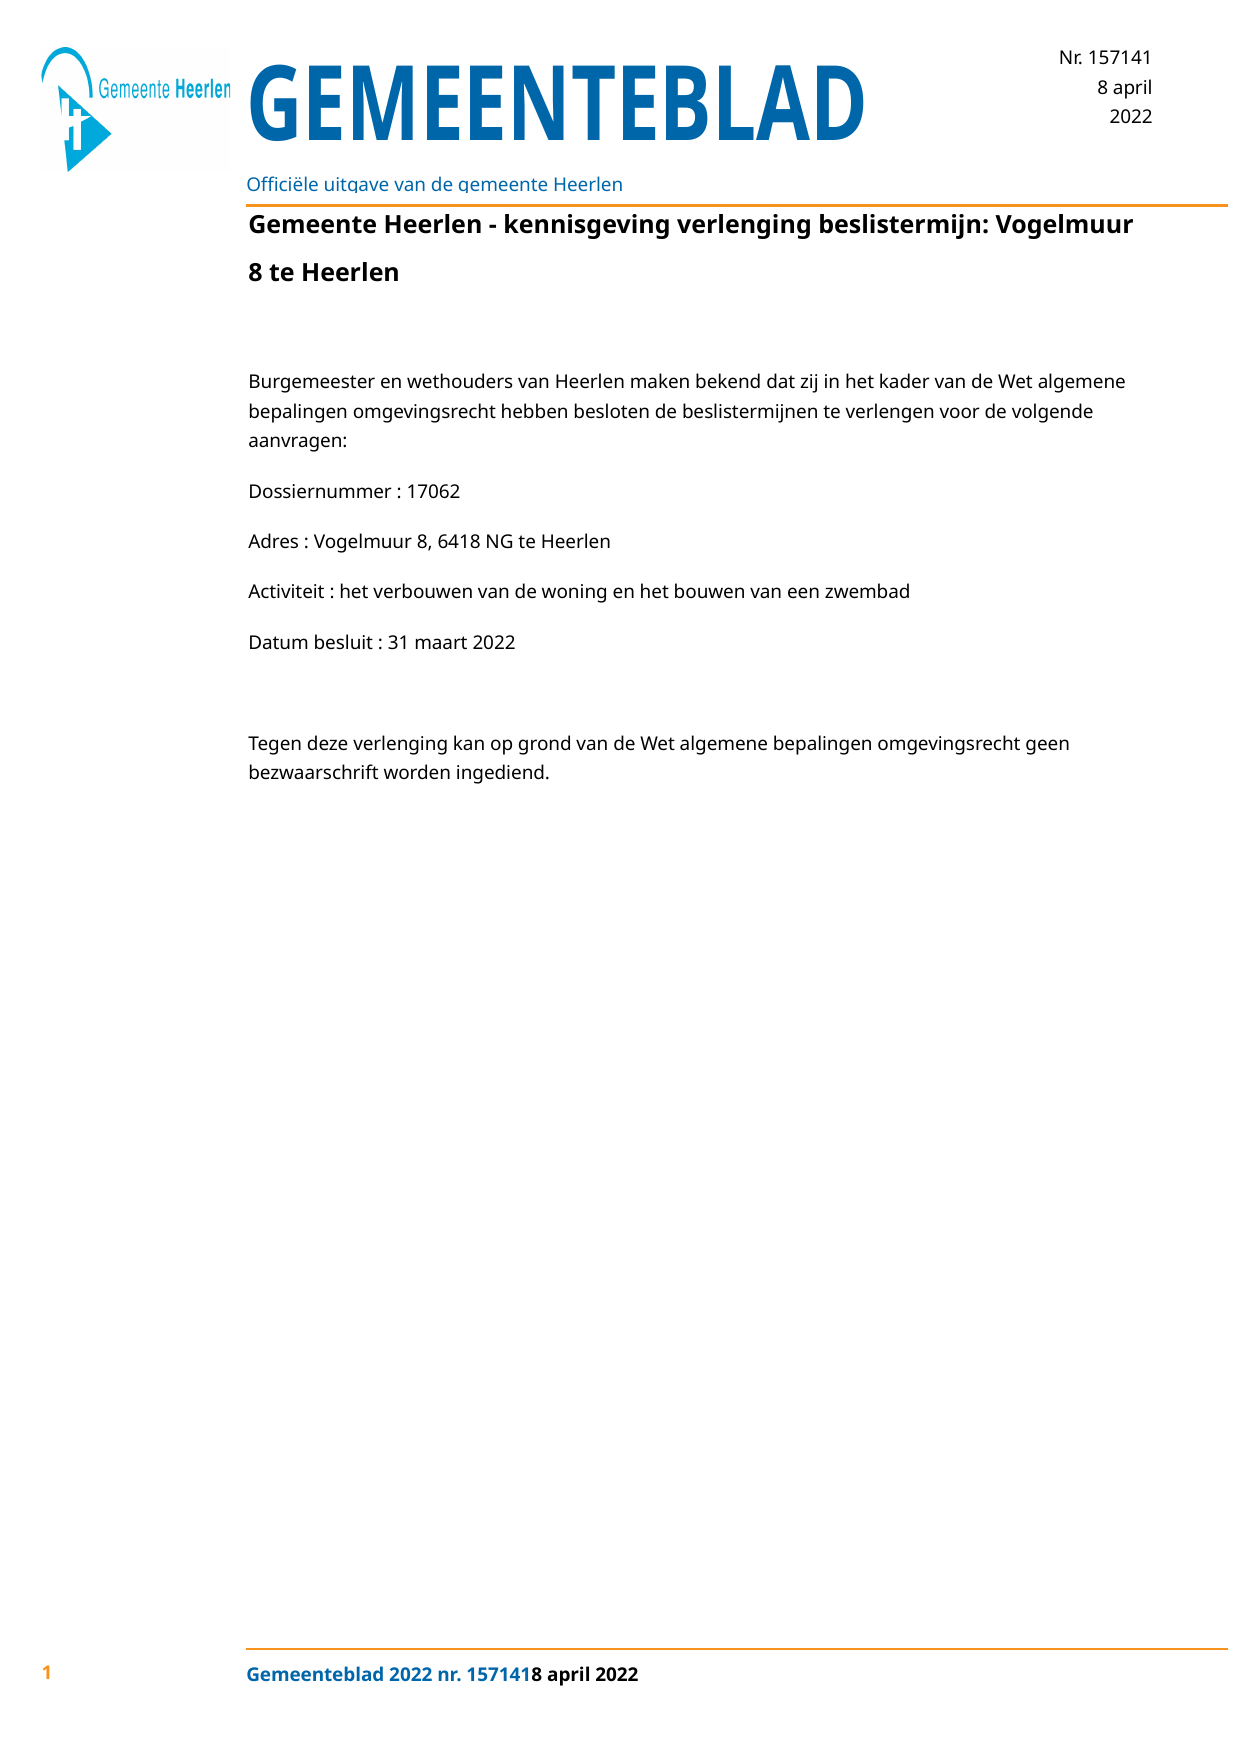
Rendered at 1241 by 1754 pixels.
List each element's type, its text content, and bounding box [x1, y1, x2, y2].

text Datum besluit : 31 maart 2022 [248, 629, 1152, 655]
text Adres : Vogelmuur 8, 6418 NG te Heerlen [248, 528, 1152, 554]
text Activiteit : het verbouwen van de woning en het bouwen van een zwembad [248, 579, 1152, 604]
text Burgemeester en wethouders van Heerlen maken bekend dat zij in het kader van de Wet algemene bepalingen omgevingsrecht hebben besloten de beslistermijnen te verlengen voor de volgende aanvragen: [248, 368, 1152, 453]
text Gemeente Heerlen - kennisgeving verlenging beslistermijn: Vogelmuur 8 te Heerlen [248, 207, 1152, 288]
text Dossiernummer : 17062 [248, 478, 1152, 504]
picture [41, 47, 59, 70]
text Tegen deze verlenging kan op grond van de Wet algemene bepalingen omgevingsrecht geen bezwaarschrift worden ingediend. [248, 730, 1152, 785]
picture [41, 47, 231, 172]
